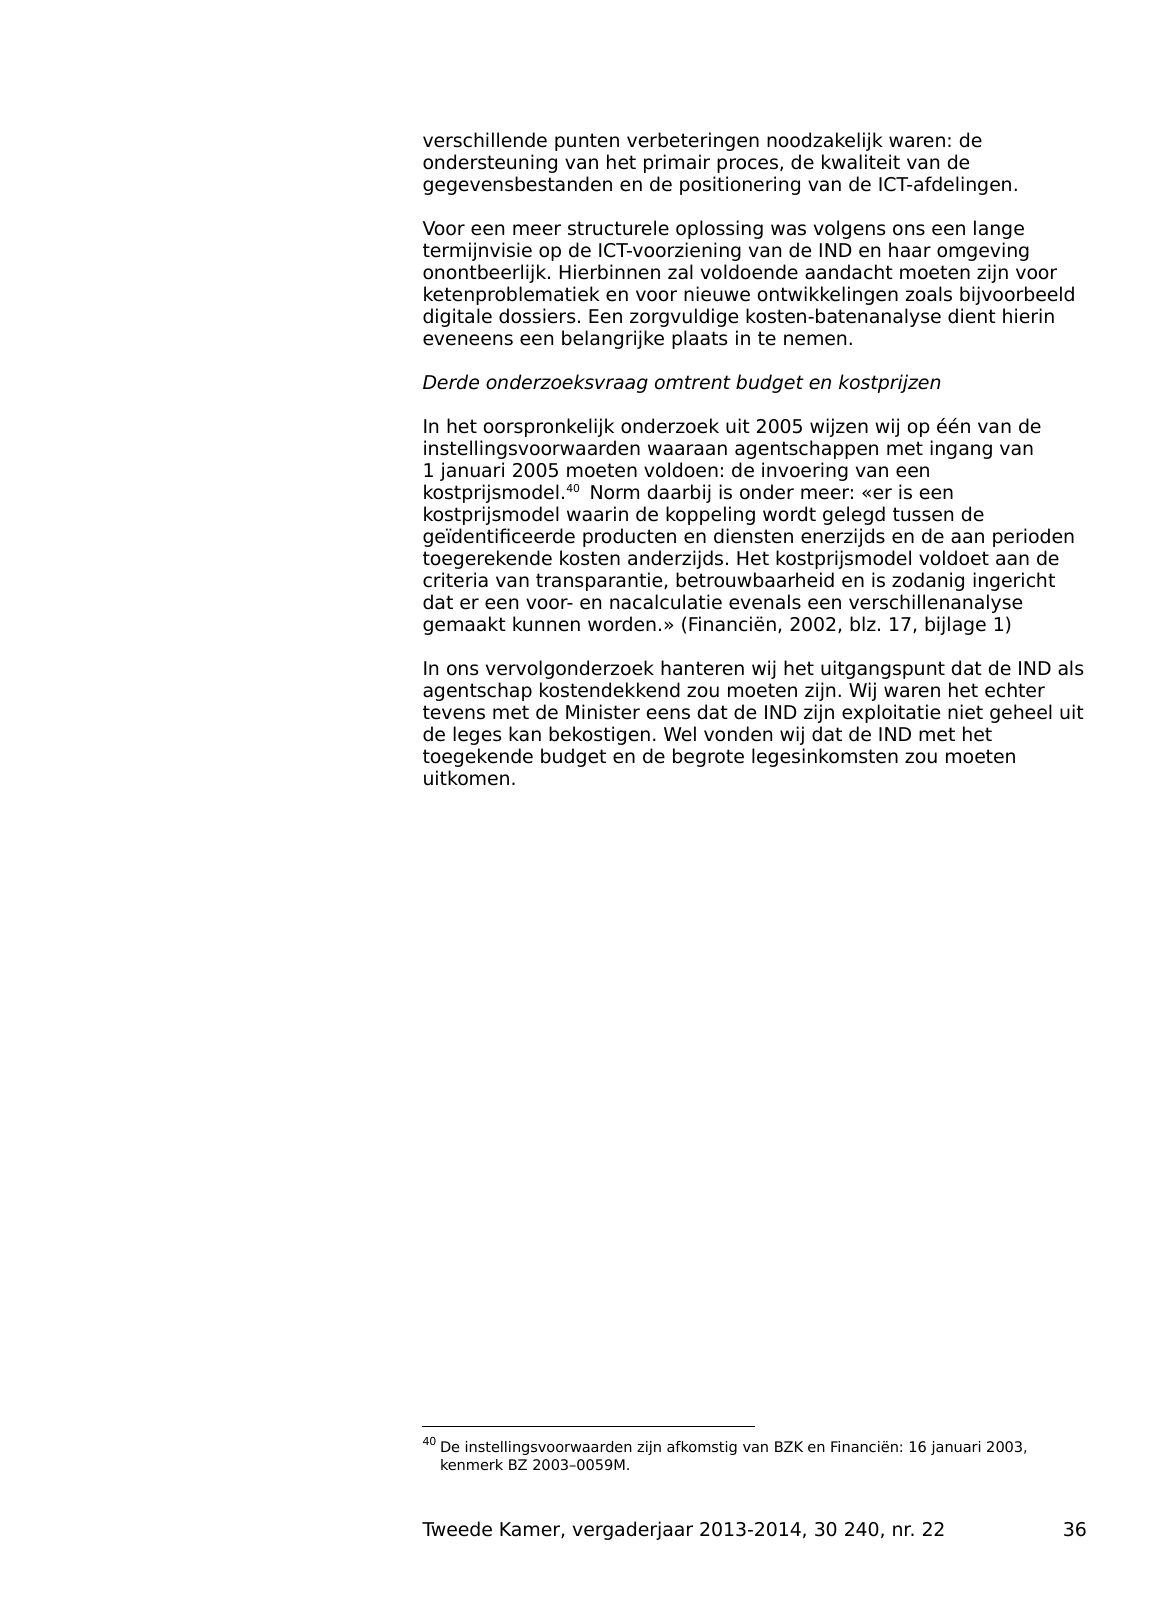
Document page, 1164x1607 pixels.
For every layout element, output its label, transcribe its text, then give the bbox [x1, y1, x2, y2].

text Voor een meer structurele oplossing was volgens ons een lange termijnvisie op de ICT-voorziening van de IND en haar omgeving onontbeerlijk. Hierbinnen zal voldoende aandacht moeten zijn voor ketenproblematiek en voor nieuwe ontwikkelingen zoals bijvoorbeeld digitale dossiers. Een zorgvuldige kosten-batenanalyse dient hierin eveneens een belangrijke plaats in te nemen. [422, 218, 1087, 350]
text In het oorspronkelijk onderzoek uit 2005 wijzen wij op één van de instellingsvoorwaarden waaraan agentschappen met ingang van 1 januari 2005 moeten voldoen: de invoering van een kostprijsmodel. Norm daarbij is onder meer: «er is een kostprijsmodel waarin de koppeling wordt gelegd tussen de geïdentificeerde producten en diensten enerzijds en de aan perioden toegerekende kosten anderzijds. Het kostprijsmodel voldoet aan de criteria van transparantie, betrouwbaarheid en is zodanig ingericht dat er een voor- en nacalculatie evenals een verschillenanalyse gemaakt kunnen worden.» (Financiën, 2002, blz. 17, bijlage 1) [422, 416, 1087, 636]
text verschillende punten verbeteringen noodzakelijk waren: de ondersteuning van het primair proces, de kwaliteit van de gegevensbestanden en de positionering van de ICT-afdelingen. [422, 130, 1087, 196]
text In ons vervolgonderzoek hanteren wij het uitgangspunt dat de IND als agentschap kostendekkend zou moeten zijn. Wij waren het echter tevens met de Minister eens dat de IND zijn exploitatie niet geheel uit de leges kan bekostigen. Wel vonden wij dat de IND met het toegekende budget en de begrote legesinkomsten zou moeten uitkomen. [422, 658, 1087, 790]
text De instellingsvoorwaarden zijn afkomstig van BZK en Financiën: 16 januari 2003, kenmerk BZ 2003–0059M. [422, 1435, 1087, 1474]
subtitle Derde onderzoeksvraag omtrent budget en kostprijzen [422, 372, 1087, 394]
